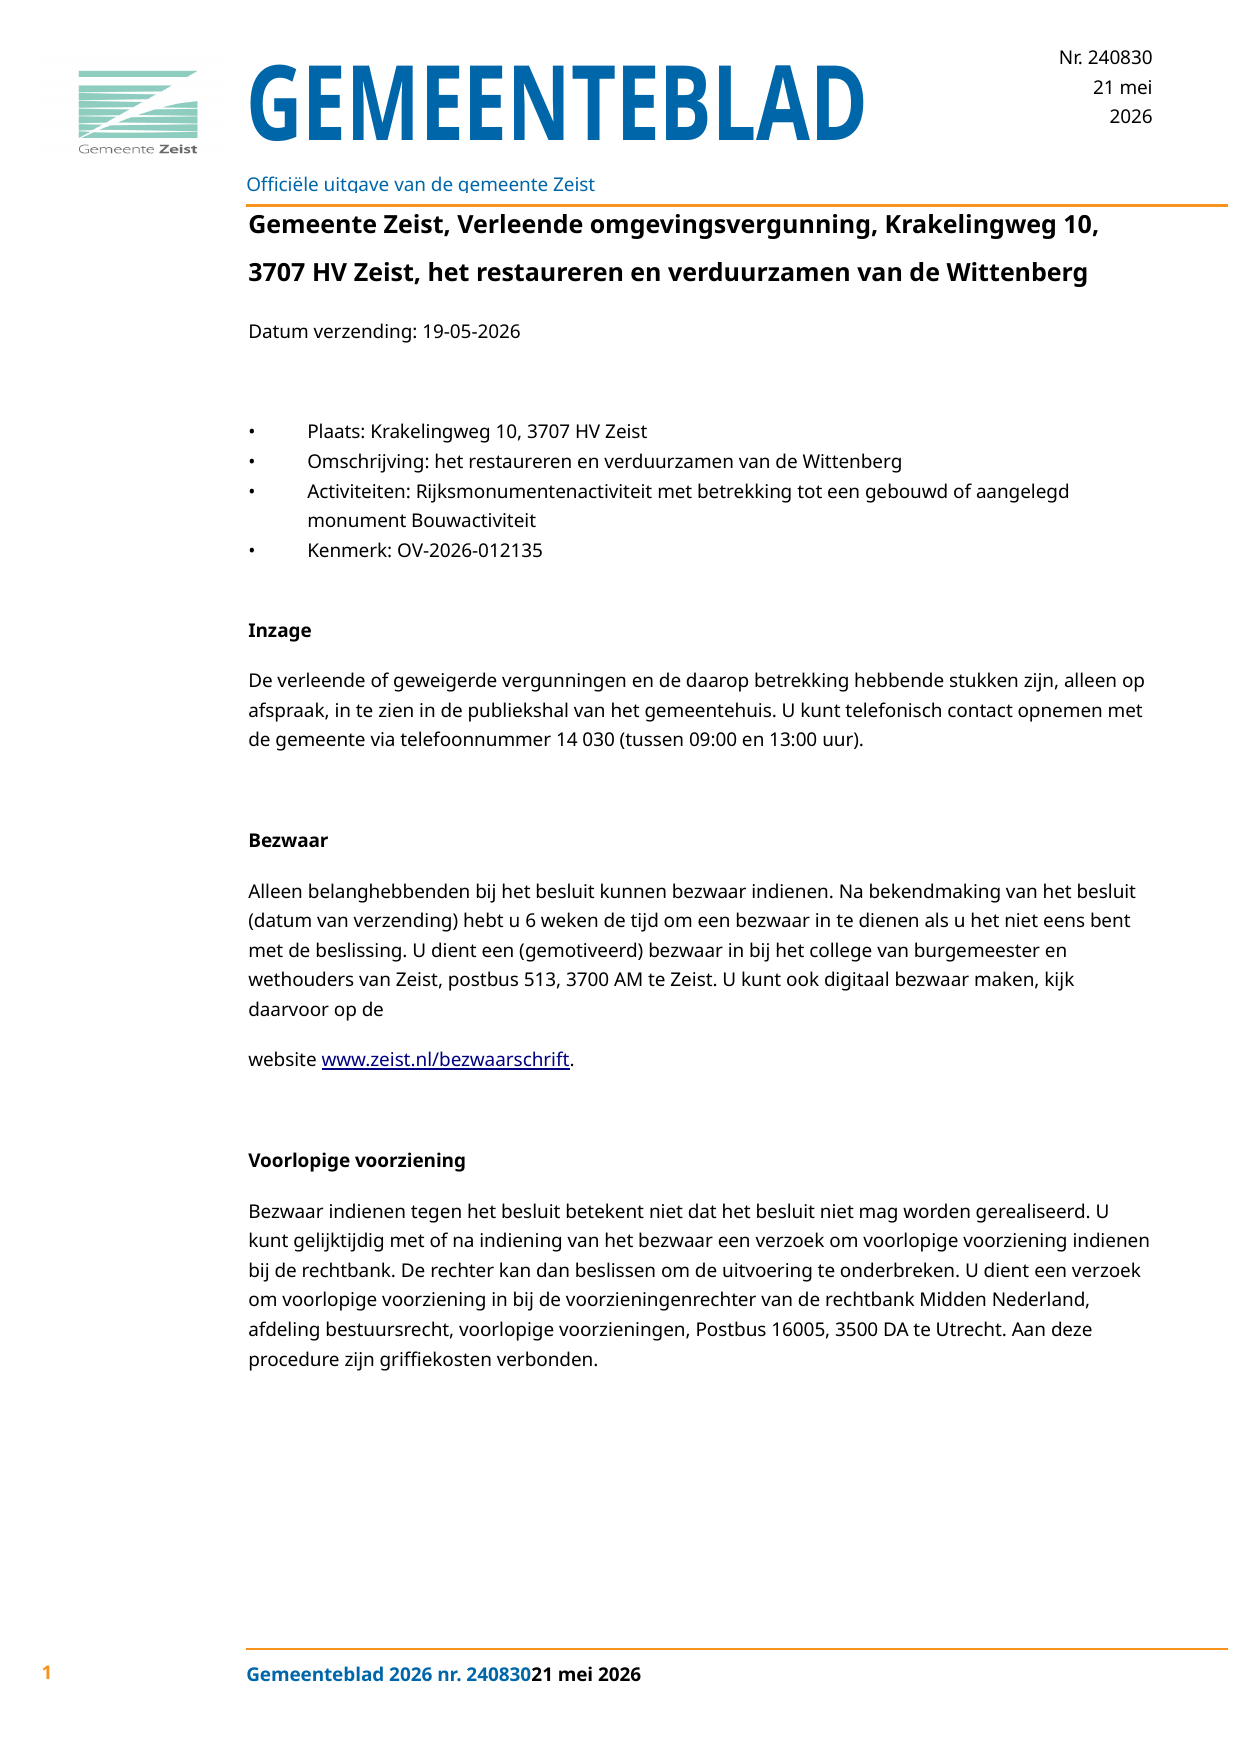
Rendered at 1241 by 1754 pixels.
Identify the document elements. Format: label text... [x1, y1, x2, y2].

text Gemeente Zeist, Verleende omgevingsvergunning, Krakelingweg 10, 3707 HV Zeist, het restaureren en verduurzamen van de Wittenberg [248, 207, 1152, 288]
text Inzage [248, 617, 1152, 643]
text Bezwaar [248, 827, 1152, 853]
picture [41, 47, 231, 172]
text website www.zeist.nl/bezwaarschrift. [248, 1047, 1152, 1072]
list Kenmerk: OV-2026-012135 [248, 537, 1152, 563]
text De verleende of geweigerde vergunningen en de daarop betrekking hebbende stukken zijn, alleen op afspraak, in te zien in de publiekshal van het gemeentehuis. U kunt telefonisch contact opnemen met de gemeente via telefoonnummer 14 030 (tussen 09:00 en 13:00 uur). [248, 667, 1152, 752]
text Datum verzending: 19-05-2026 [248, 318, 1152, 344]
text Alleen belanghebbenden bij het besluit kunnen bezwaar indienen. Na bekendmaking van het besluit (datum van verzending) hebt u 6 weken de tijd om een bezwaar in te dienen als u het niet eens bent met de beslissing. U dient een (gemotiveerd) bezwaar in bij het college van burgemeester en wethouders van Zeist, postbus 513, 3700 AM te Zeist. U kunt ook digitaal bezwaar maken, kijk daarvoor op de [248, 878, 1152, 1022]
list Plaats: Krakelingweg 10, 3707 HV Zeist [248, 419, 1152, 444]
text Bezwaar indienen tegen het besluit betekent niet dat het besluit niet mag worden gerealiseerd. U kunt gelijktijdig met of na indiening van het bezwaar een verzoek om voorlopige voorziening indienen bij de rechtbank. De rechter kan dan beslissen om de uitvoering te onderbreken. U dient een verzoek om voorlopige voorziening in bij de voorzieningenrechter van de rechtbank Midden Nederland, afdeling bestuursrecht, voorlopige voorzieningen, Postbus 16005, 3500 DA te Utrecht. Aan deze procedure zijn griffiekosten verbonden. [248, 1198, 1152, 1372]
text Voorlopige voorziening [248, 1147, 1152, 1173]
list Activiteiten: Rijksmonumentenactiviteit met betrekking tot een gebouwd of aangelegd monument Bouwactiviteit [248, 478, 1152, 533]
list Omschrijving: het restaureren en verduurzamen van de Wittenberg [248, 448, 1152, 474]
